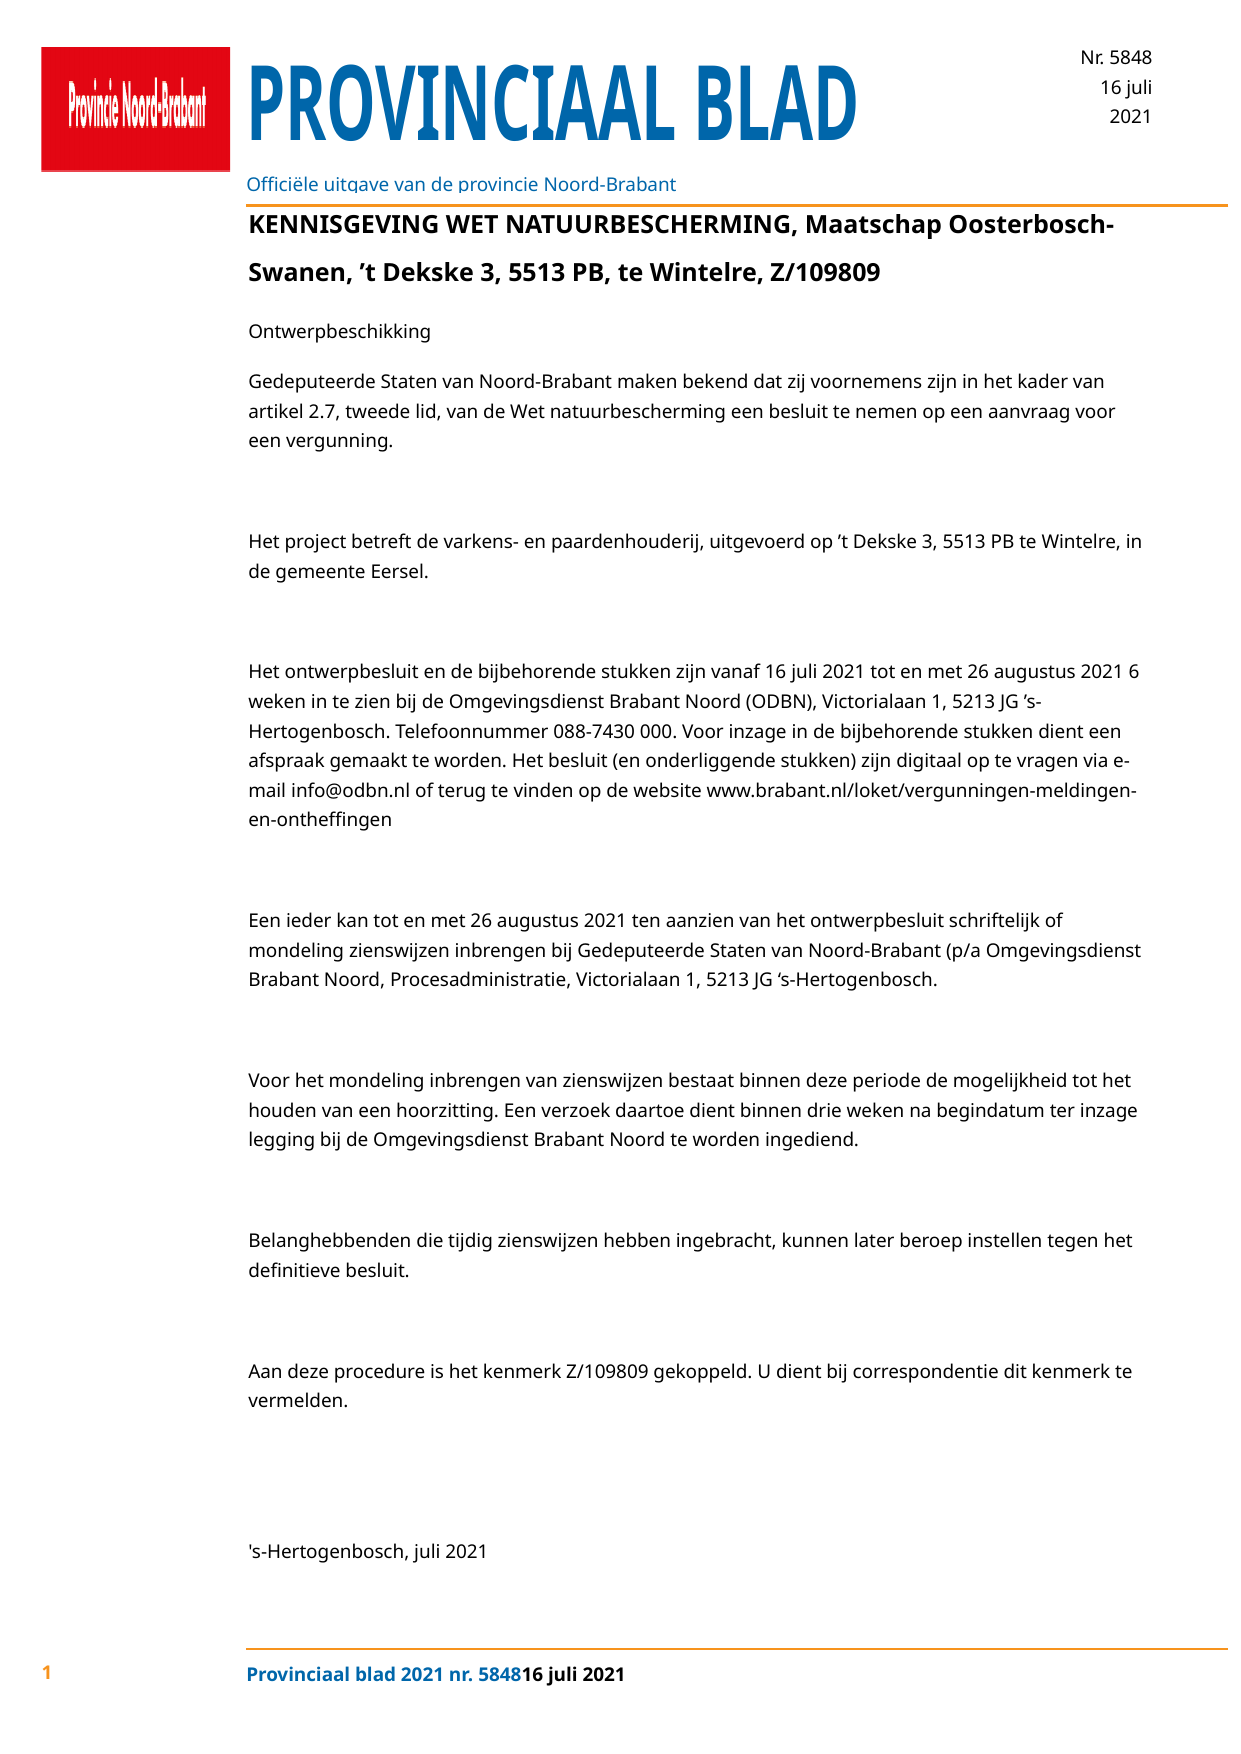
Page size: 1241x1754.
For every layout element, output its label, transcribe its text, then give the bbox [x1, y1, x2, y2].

text Ontwerpbeschikking [248, 318, 1152, 344]
text 's-Hertogenbosch, juli 2021 [248, 1539, 1152, 1564]
text Gedeputeerde Staten van Noord-Brabant maken bekend dat zij voornemens zijn in het kader van artikel 2.7, tweede lid, van de Wet natuurbescherming een besluit te nemen op een aanvraag voor een vergunning. [248, 368, 1152, 453]
text Een ieder kan tot en met 26 augustus 2021 ten aanzien van het ontwerpbesluit schriftelijk of mondeling zienswijzen inbrengen bij Gedeputeerde Staten van Noord-Brabant (p/a Omgevingsdienst Brabant Noord, Procesadministratie, Victorialaan 1, 5213 JG ‘s-Hertogenbosch. [248, 907, 1152, 992]
picture [41, 47, 231, 172]
text KENNISGEVING WET NATUURBESCHERMING, Maatschap Oosterbosch-Swanen, ’t Dekske 3, 5513 PB, te Wintelre, Z/109809 [248, 207, 1152, 288]
text Belanghebbenden die tijdig zienswijzen hebben ingebracht, kunnen later beroep instellen tegen het definitieve besluit. [248, 1227, 1152, 1283]
text Het ontwerpbesluit en de bijbehorende stukken zijn vanaf 16 juli 2021 tot en met 26 augustus 2021 6 weken in te zien bij de Omgevingsdienst Brabant Noord (ODBN), Victorialaan 1, 5213 JG ’s-Hertogenbosch. Telefoonnummer 088-7430 000. Voor inzage in de bijbehorende stukken dient een afspraak gemaakt te worden. Het besluit (en onderliggende stukken) zijn digitaal op te vragen via e-mail info@odbn.nl of terug te vinden op de website www.brabant.nl/loket/vergunningen-meldingen-en-ontheffingen [248, 659, 1152, 832]
text Het project betreft de varkens- en paardenhouderij, uitgevoerd op ’t Dekske 3, 5513 PB te Wintelre, in de gemeente Eersel. [248, 528, 1152, 584]
text Voor het mondeling inbrengen van zienswijzen bestaat binnen deze periode de mogelijkheid tot het houden van een hoorzitting. Een verzoek daartoe dient binnen drie weken na begindatum ter inzage legging bij de Omgevingsdienst Brabant Noord te worden ingediend. [248, 1067, 1152, 1152]
text Aan deze procedure is het kenmerk Z/109809 gekoppeld. U dient bij correspondentie dit kenmerk te vermelden. [248, 1358, 1152, 1413]
